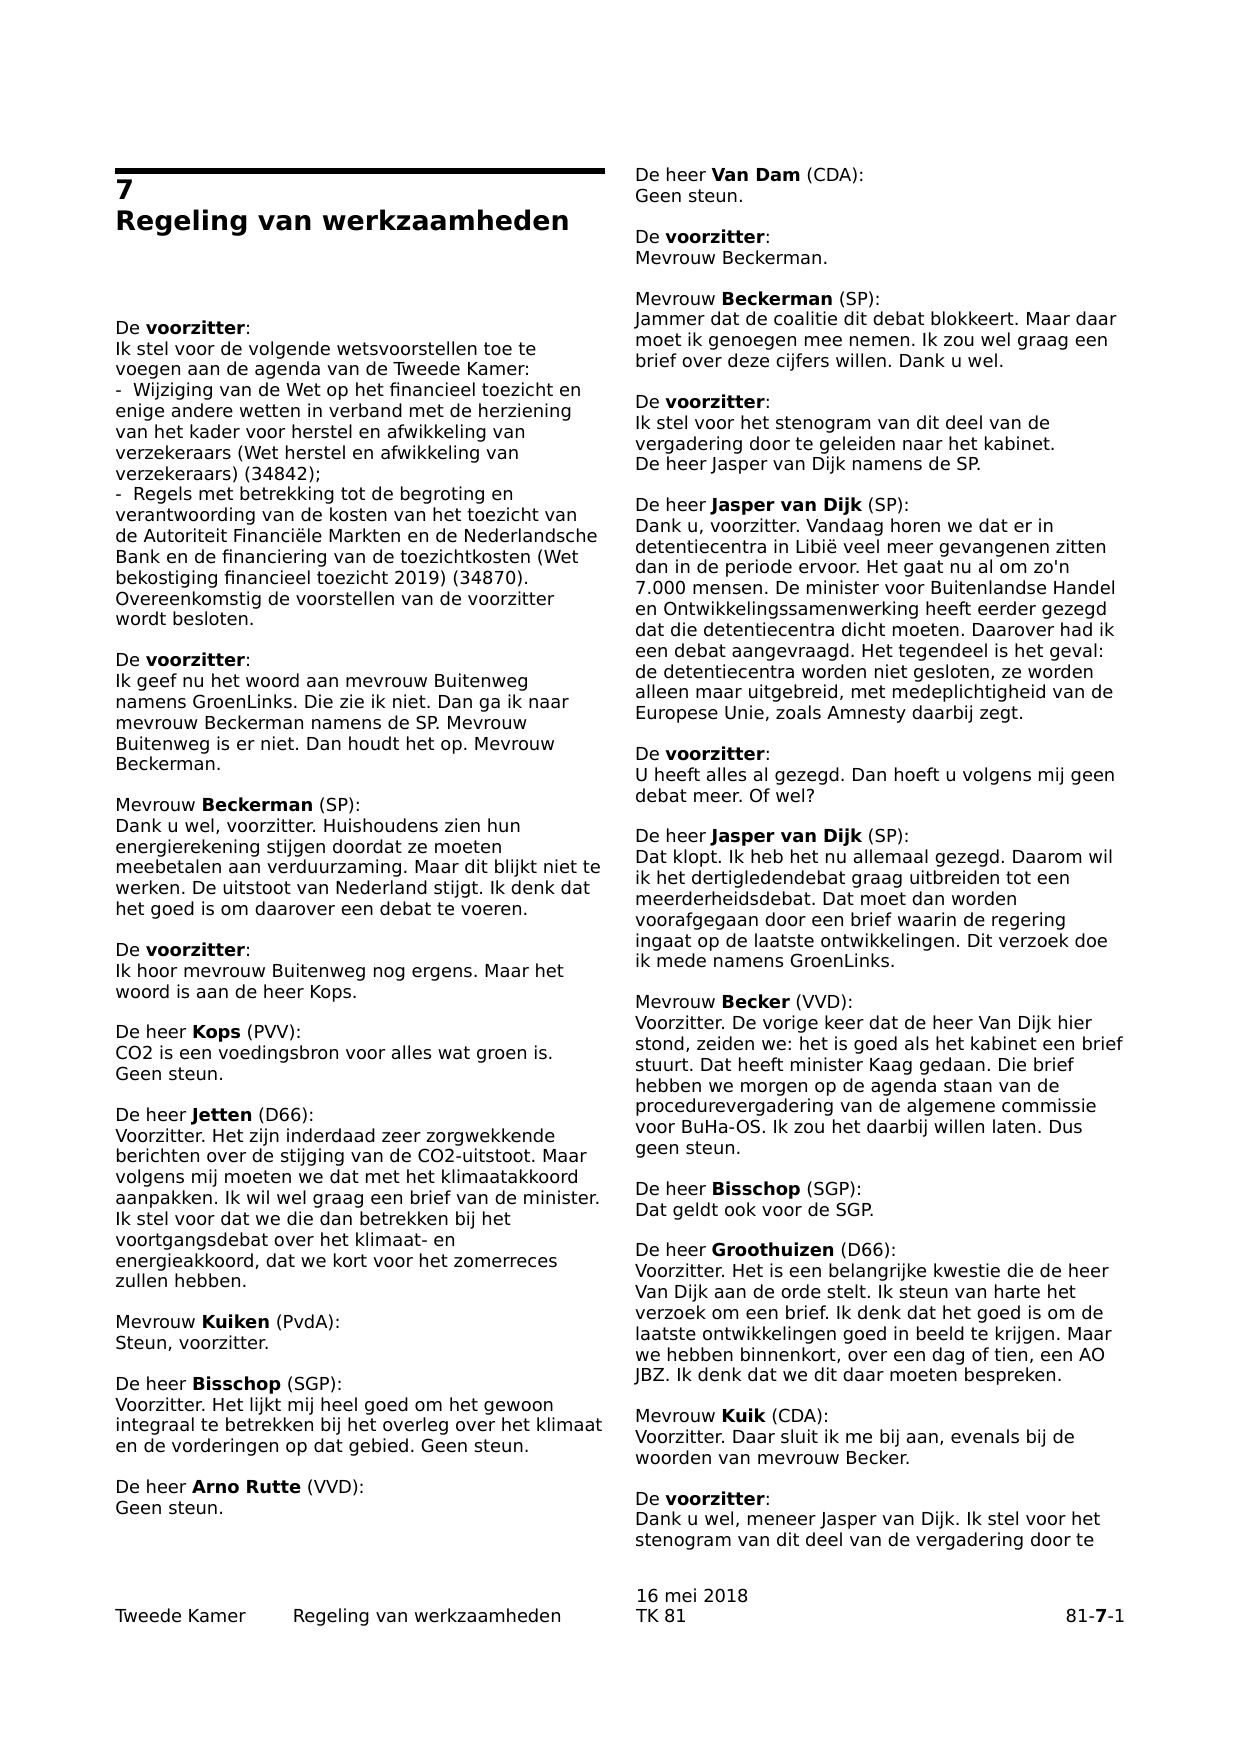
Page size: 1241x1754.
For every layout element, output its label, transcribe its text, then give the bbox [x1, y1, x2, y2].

text Mevrouw Becker (VVD): [635, 992, 1125, 1013]
text De heer Jasper van Dijk namens de SP. [635, 454, 1125, 475]
text De heer Arno Rutte (VVD): [115, 1477, 605, 1497]
text Geen steun. [115, 1497, 605, 1518]
text Mevrouw Kuik (CDA): [635, 1406, 1125, 1427]
list Wijziging van de Wet op het financieel toezicht en enige andere wetten in verband met de herziening van het kader voor herstel en afwikkeling van verzekeraars (Wet herstel en afwikkeling van verzekeraars) (34842); [115, 380, 605, 484]
text Mevrouw Beckerman (SP): [635, 288, 1125, 309]
text Voorzitter. Het lijkt mij heel goed om het gewoon integraal te betrekken bij het overleg over het klimaat en de vorderingen op dat gebied. Geen steun. [115, 1394, 605, 1457]
text De heer Bisschop (SGP): [115, 1373, 605, 1394]
text Mevrouw Kuiken (PvdA): [115, 1312, 605, 1333]
text U heeft alles al gezegd. Dan hoeft u volgens mij geen debat meer. Of wel? [635, 765, 1125, 806]
text Jammer dat de coalitie dit debat blokkeert. Maar daar moet ik genoegen mee nemen. Ik zou wel graag een brief over deze cijfers willen. Dank u wel. [635, 309, 1125, 372]
text De voorzitter: [115, 940, 605, 961]
text Geen steun. [635, 186, 1125, 207]
text De heer Kops (PVV): [115, 1022, 605, 1043]
text Voorzitter. Het zijn inderdaad zeer zorgwekkende berichten over de stijging van de CO2-uitstoot. Maar volgens mij moeten we dat met het klimaatakkoord aanpakken. Ik wil wel graag een brief van de minister. Ik stel voor dat we die dan betrekken bij het voortgangsdebat over het klimaat- en energieakkoord, dat we kort voor het zomerreces zullen hebben. [115, 1125, 605, 1292]
text Dat geldt ook voor de SGP. [635, 1199, 1125, 1220]
text Ik hoor mevrouw Buitenweg nog ergens. Maar het woord is aan de heer Kops. [115, 961, 605, 1002]
text De heer Jetten (D66): [115, 1104, 605, 1125]
list Regels met betrekking tot de begroting en verantwoording van de kosten van het toezicht van de Autoriteit Financiële Markten en de Nederlandsche Bank en de financiering van de toezichtkosten (Wet bekostiging financieel toezicht 2019) (34870). [115, 484, 605, 588]
text De heer Van Dam (CDA): [635, 165, 1125, 186]
text De voorzitter: [115, 318, 605, 338]
text De voorzitter: [635, 227, 1125, 248]
text De voorzitter: [635, 392, 1125, 412]
text CO2 is een voedingsbron voor alles wat groen is. Geen steun. [115, 1043, 605, 1084]
text Dat klopt. Ik heb het nu allemaal gezegd. Daarom wil ik het dertigledendebat graag uitbreiden tot een meerderheidsdebat. Dat moet dan worden voorafgegaan door een brief waarin de regering ingaat op de laatste ontwikkelingen. Dit verzoek doe ik mede namens GroenLinks. [635, 847, 1125, 972]
title 7 Regeling van werkzaamheden [115, 174, 605, 237]
text Mevrouw Beckerman (SP): [115, 795, 605, 816]
text Dank u wel, meneer Jasper van Dijk. Ik stel voor het stenogram van dit deel van de vergadering door te [635, 1509, 1125, 1551]
text Dank u wel, voorzitter. Huishoudens zien hun energierekening stijgen doordat ze moeten meebetalen aan verduurzaming. Maar dit blijkt niet te werken. De uitstoot van Nederland stijgt. Ik denk dat het goed is om daarover een debat te voeren. [115, 816, 605, 920]
text Ik stel voor het stenogram van dit deel van de vergadering door te geleiden naar het kabinet. [635, 412, 1125, 454]
text Ik geef nu het woord aan mevrouw Buitenweg namens GroenLinks. Die zie ik niet. Dan ga ik naar mevrouw Beckerman namens de SP. Mevrouw Buitenweg is er niet. Dan houdt het op. Mevrouw Beckerman. [115, 671, 605, 775]
text Ik stel voor de volgende wetsvoorstellen toe te voegen aan de agenda van de Tweede Kamer: [115, 338, 605, 380]
text De heer Jasper van Dijk (SP): [635, 495, 1125, 516]
text De voorzitter: [635, 1488, 1125, 1509]
text Dank u, voorzitter. Vandaag horen we dat er in detentiecentra in Libië veel meer gevangenen zitten dan in de periode ervoor. Het gaat nu al om zo'n 7.000 mensen. De minister voor Buitenlandse Handel en Ontwikkelingssamenwerking heeft eerder gezegd dat die detentiecentra dicht moeten. Daarover had ik een debat aangevraagd. Het tegendeel is het geval: de detentiecentra worden niet gesloten, ze worden alleen maar uitgebreid, met medeplichtigheid van de Europese Unie, zoals Amnesty daarbij zegt. [635, 516, 1125, 724]
text De heer Jasper van Dijk (SP): [635, 826, 1125, 847]
text Steun, voorzitter. [115, 1333, 605, 1353]
text Voorzitter. Daar sluit ik me bij aan, evenals bij de woorden van mevrouw Becker. [635, 1427, 1125, 1468]
text Voorzitter. De vorige keer dat de heer Van Dijk hier stond, zeiden we: het is goed als het kabinet een brief stuurt. Dat heeft minister Kaag gedaan. Die brief hebben we morgen op de agenda staan van de procedurevergadering van de algemene commissie voor BuHa-OS. Ik zou het daarbij willen laten. Dus geen steun. [635, 1013, 1125, 1159]
text De heer Bisschop (SGP): [635, 1179, 1125, 1199]
text Voorzitter. Het is een belangrijke kwestie die de heer Van Dijk aan de orde stelt. Ik steun van harte het verzoek om een brief. Ik denk dat het goed is om de laatste ontwikkelingen goed in beeld te krijgen. Maar we hebben binnenkort, over een dag of tien, een AO JBZ. Ik denk dat we dit daar moeten bespreken. [635, 1261, 1125, 1386]
text De voorzitter: [115, 650, 605, 671]
text Overeenkomstig de voorstellen van de voorzitter wordt besloten. [115, 588, 605, 630]
text De voorzitter: [635, 744, 1125, 765]
text Mevrouw Beckerman. [635, 248, 1125, 268]
text De heer Groothuizen (D66): [635, 1240, 1125, 1261]
